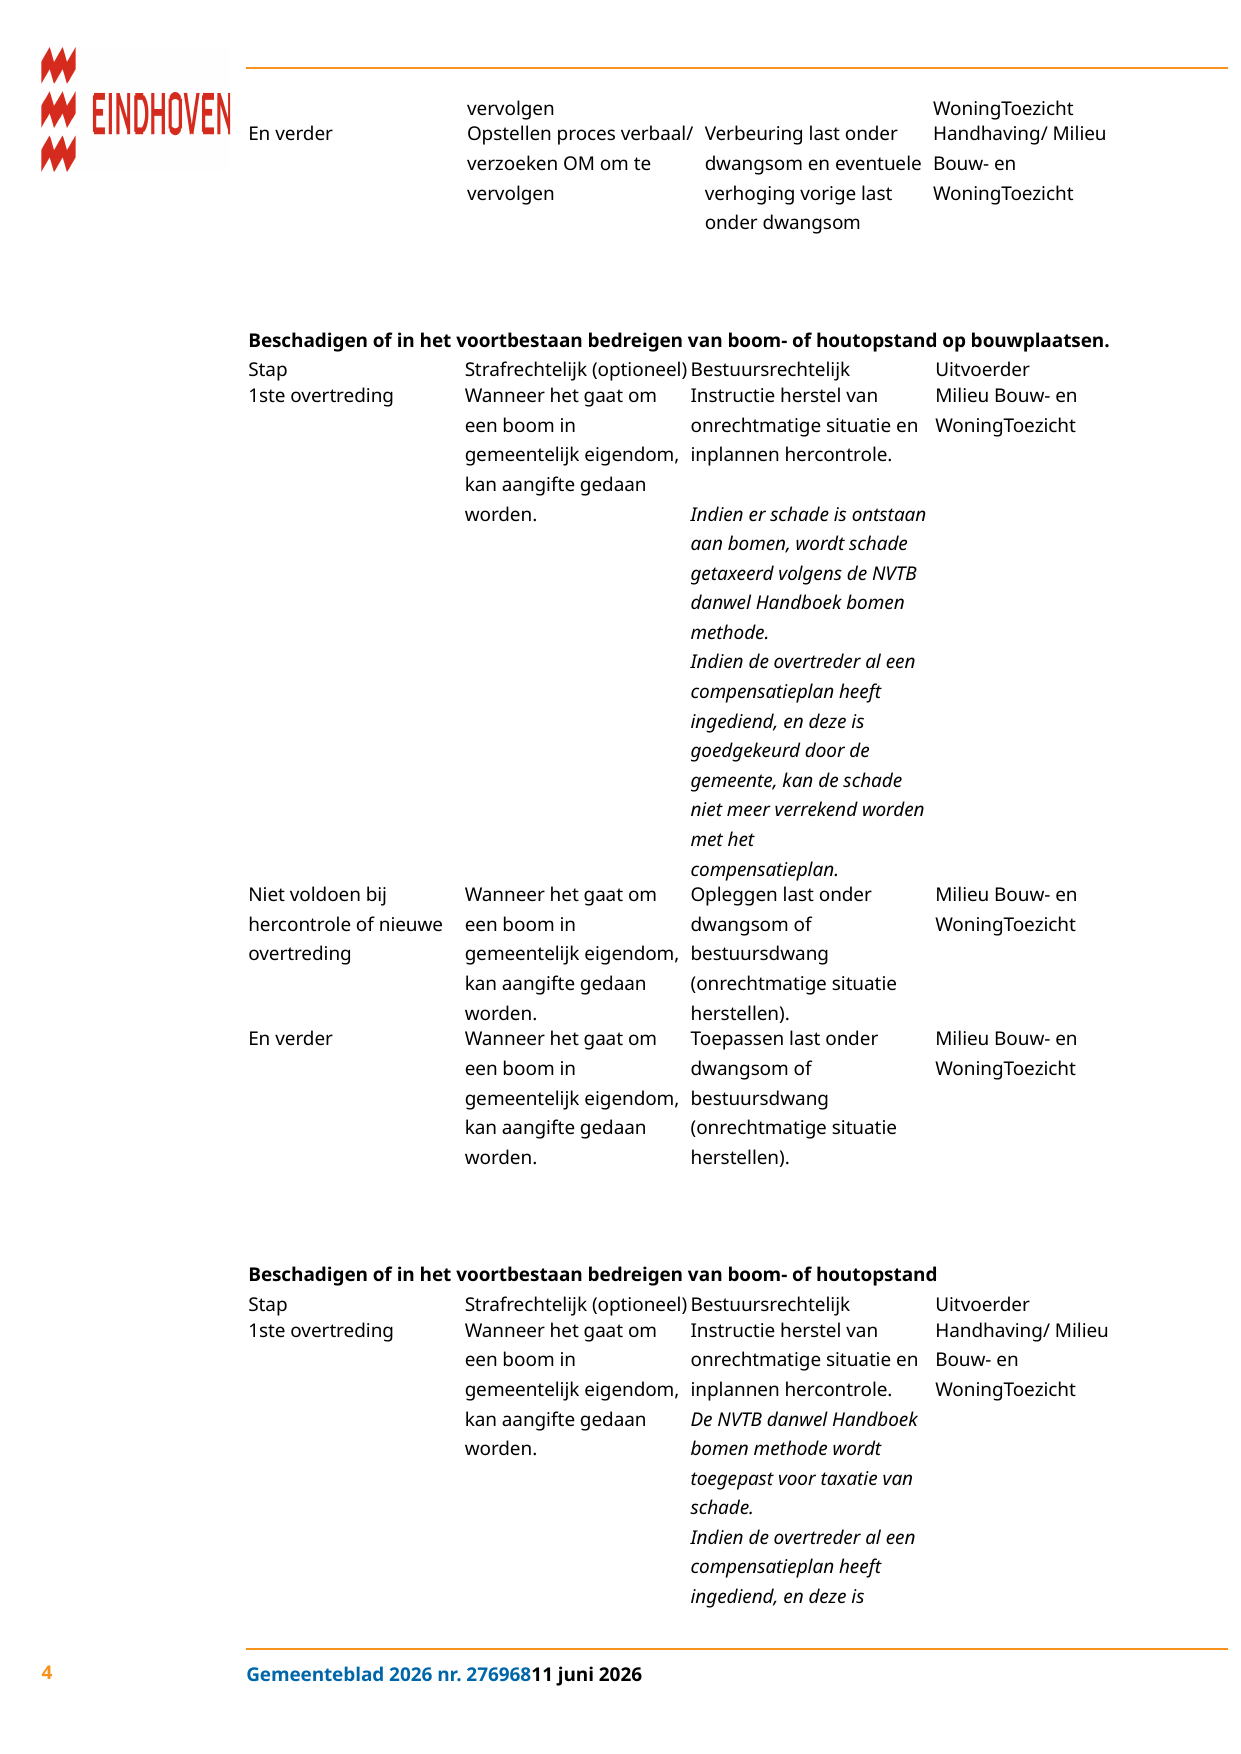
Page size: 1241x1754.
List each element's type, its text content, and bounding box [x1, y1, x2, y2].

text Beschadigen of in het voortbestaan bedreigen van boom- of houtopstand op bouwplaatsen. [248, 327, 1152, 353]
table_cell Instructie herstel van onrechtmatige situatie en inplannen hercontrole. De NVTB danwel Handboek bomen methode wordt toegepast voor taxatie van schade. Indien de overtreder al een compensatieplan heeft ingediend, en deze is [690, 1317, 935, 1609]
table_cell 1ste overtreding [248, 383, 464, 881]
table_cell Wanneer het gaat om een boom in gemeentelijk eigendom, kan aangifte gedaan worden. [465, 1317, 690, 1609]
table_cell En verder [248, 1026, 464, 1169]
table_cell Handhaving/ Milieu Bouw- en WoningToezicht [933, 121, 1152, 235]
table_cell Milieu Bouw- en WoningToezicht [935, 881, 1152, 1026]
table_cell 1ste overtreding [248, 1317, 464, 1609]
table_cell WoningToezicht [933, 95, 1152, 121]
table_cell [248, 95, 467, 121]
table_cell Instructie herstel van onrechtmatige situatie en inplannen hercontrole. Indien er schade is ontstaan aan bomen, wordt schade getaxeerd volgens de NVTB danwel Handboek bomen methode. Indien de overtreder al een compensatieplan heeft ingediend, en deze is goedgekeurd door de gemeente, kan de schade niet meer verrekend worden met het compensatieplan. [690, 383, 935, 881]
table_cell Milieu Bouw- en WoningToezicht [935, 383, 1152, 881]
table_cell Milieu Bouw- en WoningToezicht [935, 1026, 1152, 1169]
text Beschadigen of in het voortbestaan bedreigen van boom- of houtopstand [248, 1262, 1152, 1287]
picture [41, 47, 231, 172]
table_cell Niet voldoen bij hercontrole of nieuwe overtreding [248, 881, 464, 1026]
table_cell vervolgen [467, 95, 704, 121]
table_header Stap [248, 357, 464, 382]
table_header Strafrechtelijk (optioneel) [465, 357, 690, 382]
table_cell Handhaving/ Milieu Bouw- en WoningToezicht [935, 1317, 1152, 1609]
table_cell [705, 95, 933, 121]
table_header Strafrechtelijk (optioneel) [465, 1291, 690, 1317]
table_header Uitvoerder [935, 357, 1152, 382]
table_cell Toepassen last onder dwangsom of bestuursdwang (onrechtmatige situatie herstellen). [690, 1026, 935, 1169]
table_header Bestuursrechtelijk [690, 1291, 935, 1317]
table_header Bestuursrechtelijk [690, 357, 935, 382]
table_cell Verbeuring last onder dwangsom en eventuele verhoging vorige last onder dwangsom [705, 121, 933, 235]
table_cell Opstellen proces verbaal/ verzoeken OM om te vervolgen [467, 121, 704, 235]
table_cell En verder [248, 121, 467, 235]
table_cell Wanneer het gaat om een boom in gemeentelijk eigendom, kan aangifte gedaan worden. [465, 881, 690, 1026]
table_cell Wanneer het gaat om een boom in gemeentelijk eigendom, kan aangifte gedaan worden. [465, 383, 690, 881]
table_header Stap [248, 1291, 464, 1317]
table_cell Opleggen last onder dwangsom of bestuursdwang (onrechtmatige situatie herstellen). [690, 881, 935, 1026]
table_header Uitvoerder [935, 1291, 1152, 1317]
table_cell Wanneer het gaat om een boom in gemeentelijk eigendom, kan aangifte gedaan worden. [465, 1026, 690, 1169]
